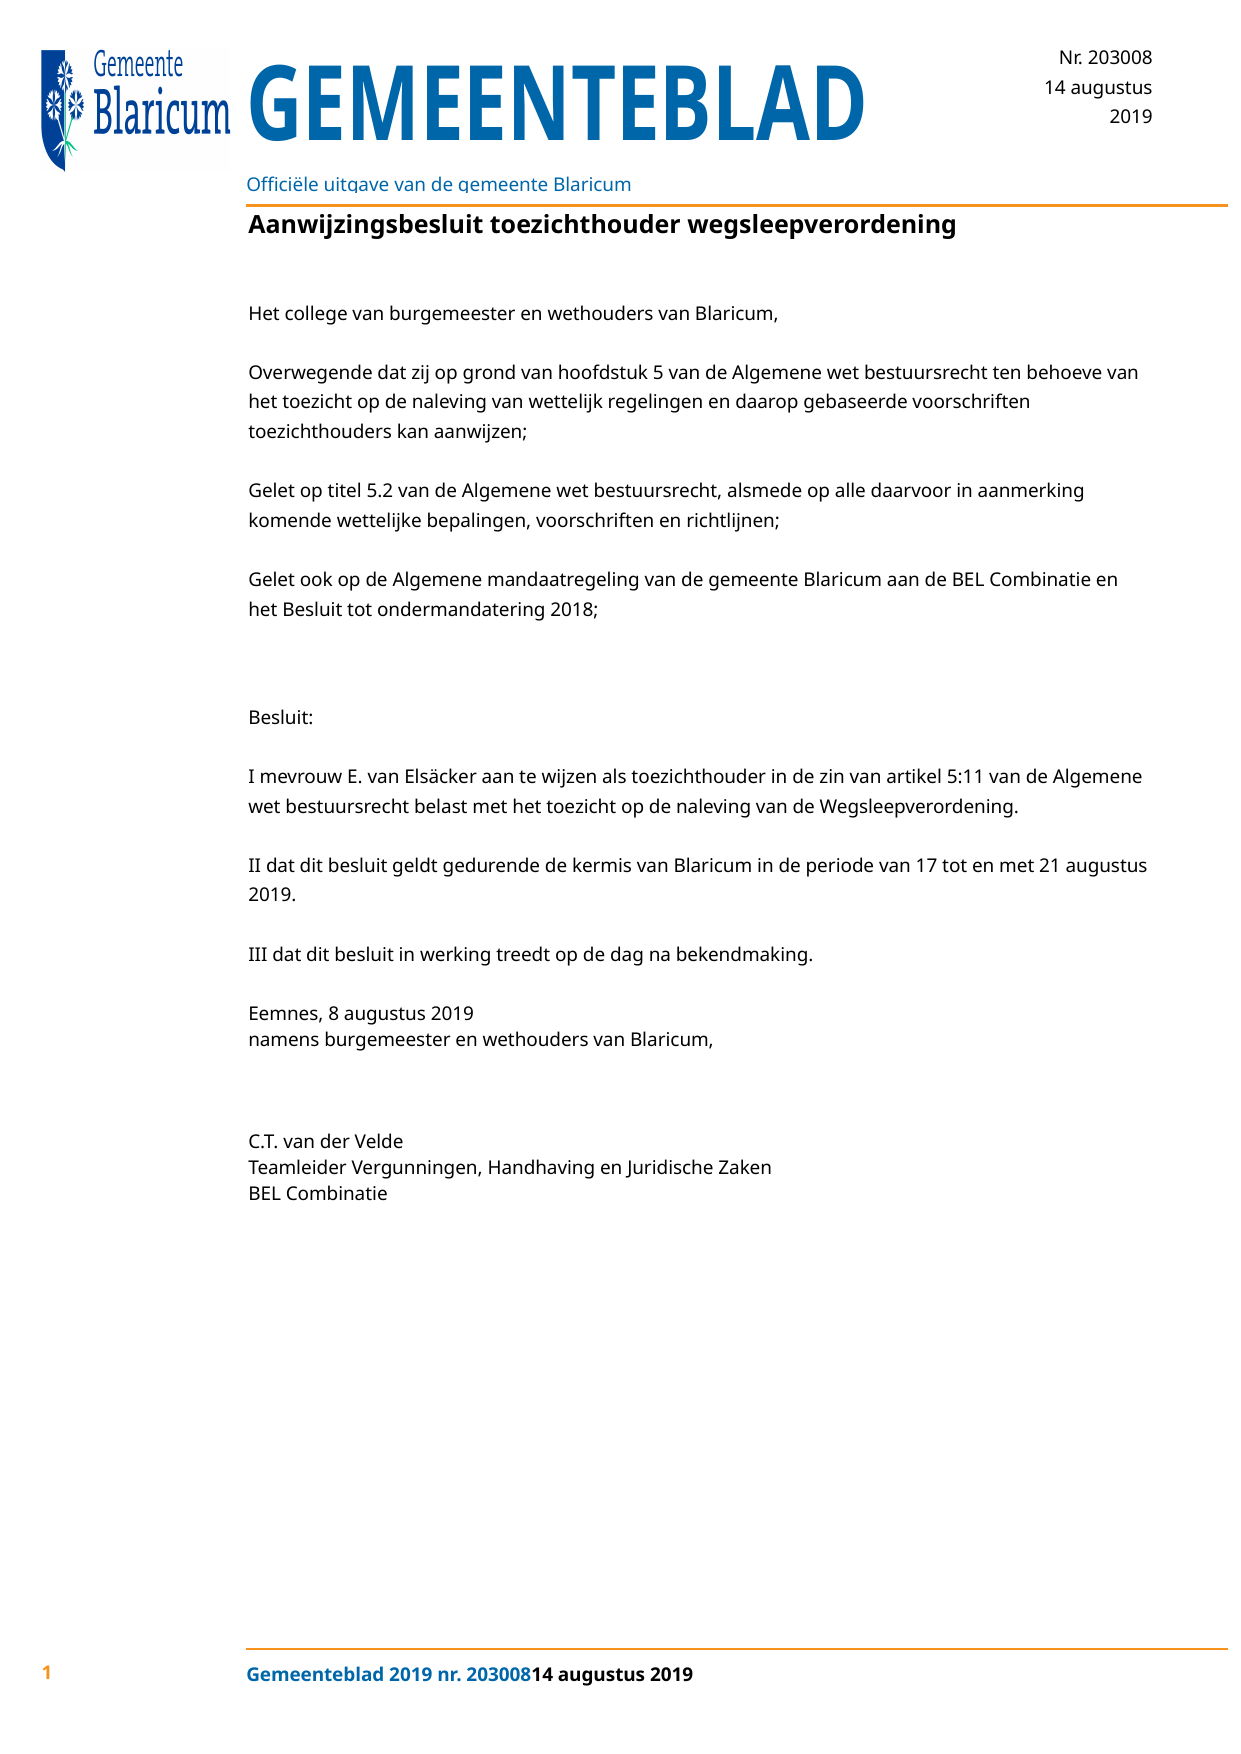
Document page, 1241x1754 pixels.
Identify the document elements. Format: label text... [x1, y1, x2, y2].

picture [41, 47, 231, 172]
text Gelet ook op de Algemene mandaatregeling van de gemeente Blaricum aan de BEL Combinatie en het Besluit tot ondermandatering 2018; [248, 566, 1152, 621]
text Besluit: [248, 704, 1152, 730]
text BEL Combinatie [248, 1180, 1152, 1206]
text Aanwijzingsbesluit toezichthouder wegsleepverordening [248, 207, 1152, 241]
text Eemnes, 8 augustus 2019 [248, 1000, 1152, 1026]
text C.T. van der Velde [248, 1129, 1152, 1154]
text II dat dit besluit geldt gedurende de kermis van Blaricum in de periode van 17 tot en met 21 augustus 2019. [248, 852, 1152, 907]
text Overwegende dat zij op grond van hoofdstuk 5 van de Algemene wet bestuursrecht ten behoeve van het toezicht op de naleving van wettelijk regelingen en daarop gebaseerde voorschriften toezichthouders kan aanwijzen; [248, 359, 1152, 444]
text namens burgemeester en wethouders van Blaricum, [248, 1026, 1152, 1051]
text Teamleider Vergunningen, Handhaving en Juridische Zaken [248, 1154, 1152, 1180]
text Het college van burgemeester en wethouders van Blaricum, [248, 300, 1152, 326]
text I mevrouw E. van Elsäcker aan te wijzen als toezichthouder in de zin van artikel 5:11 van de Algemene wet bestuursrecht belast met het toezicht op de naleving van de Wegsleepverordening. [248, 763, 1152, 819]
text Gelet op titel 5.2 van de Algemene wet bestuursrecht, alsmede op alle daarvoor in aanmerking komende wettelijke bepalingen, voorschriften en richtlijnen; [248, 477, 1152, 533]
text III dat dit besluit in werking treedt op de dag na bekendmaking. [248, 941, 1152, 967]
